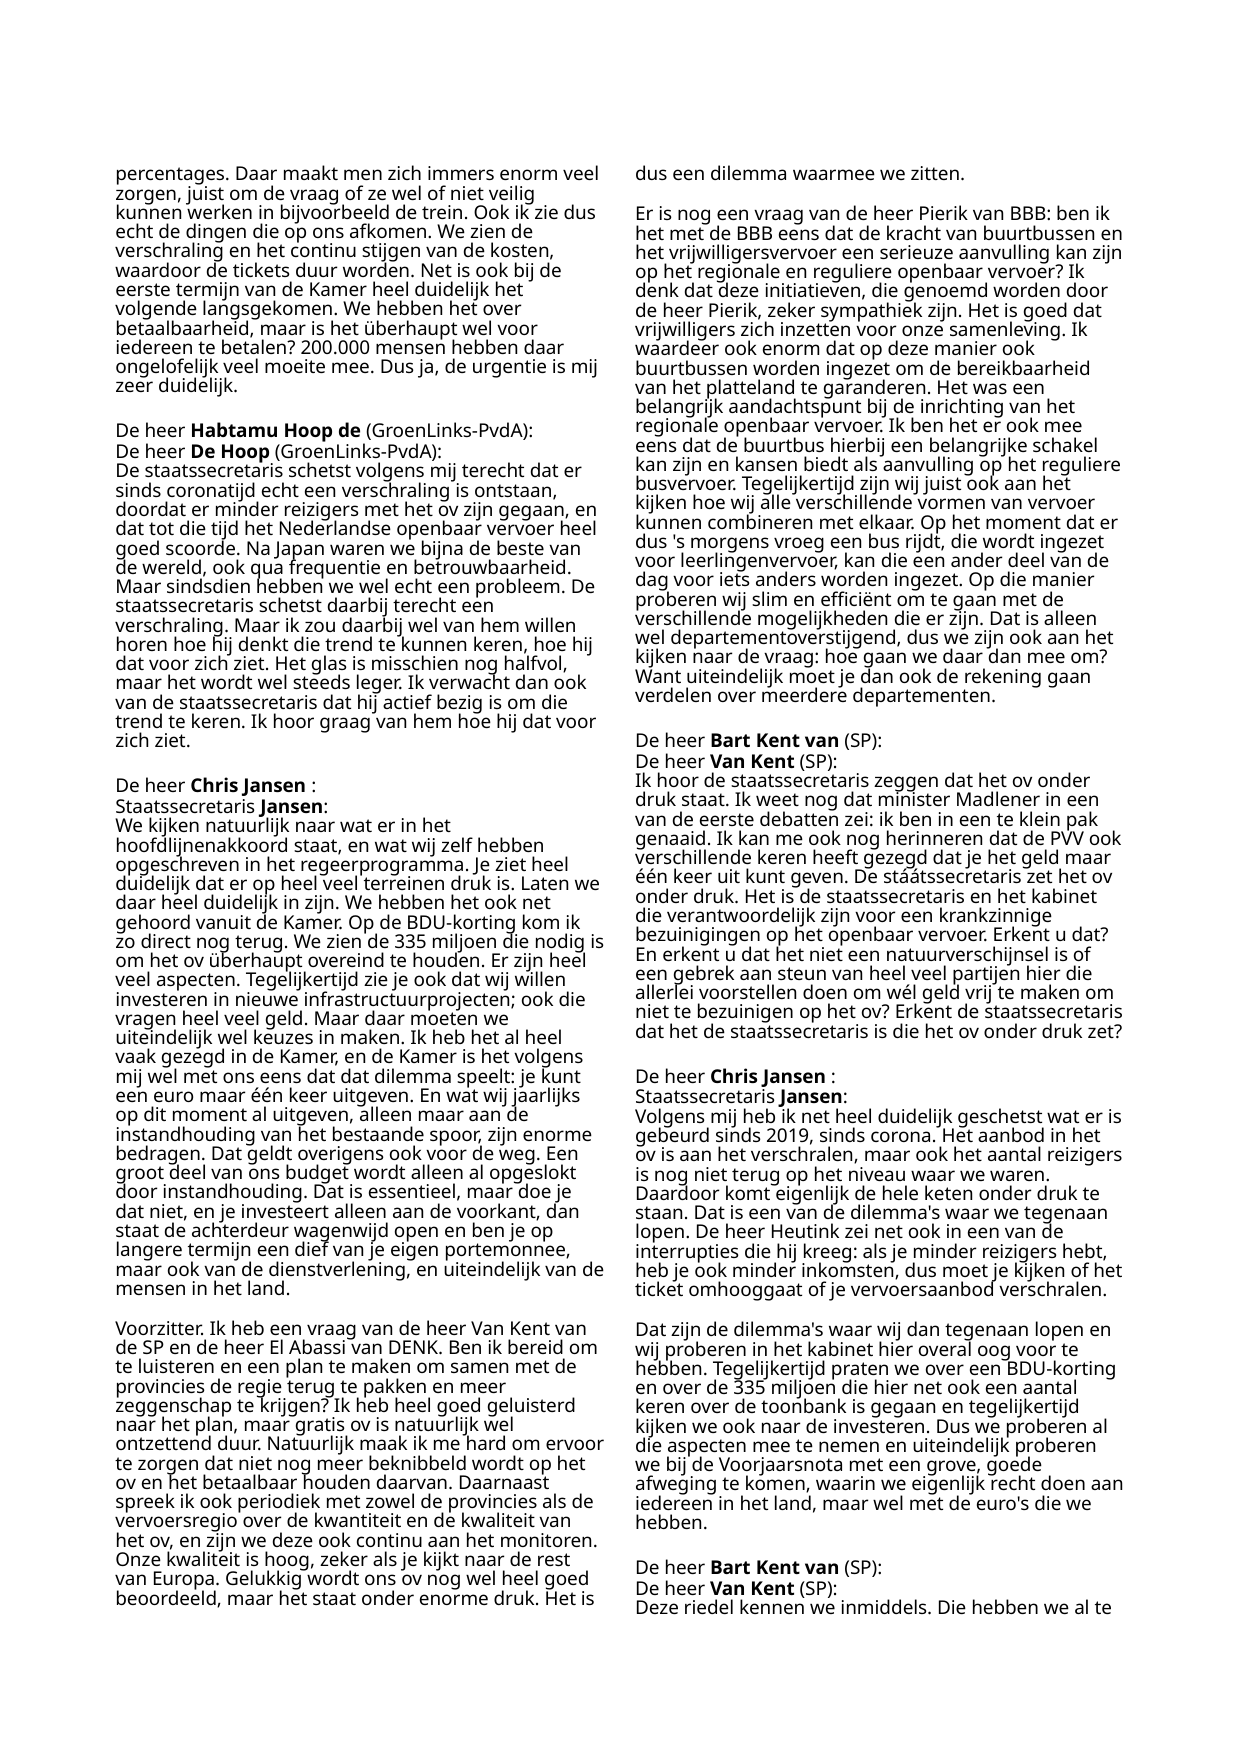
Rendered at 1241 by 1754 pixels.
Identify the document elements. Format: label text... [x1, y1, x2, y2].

text De heer Chris Jansen : [115, 772, 605, 798]
text percentages. Daar maakt men zich immers enorm veel zorgen, juist om de vraag of ze wel of niet veilig kunnen werken in bijvoorbeeld de trein. Ook ik zie dus echt de dingen die op ons afkomen. We zien de verschraling en het continu stijgen van de kosten, waardoor de tickets duur worden. Net is ook bij de eerste termijn van de Kamer heel duidelijk het volgende langsgekomen. We hebben het over betaalbaarheid, maar is het überhaupt wel voor iedereen te betalen? 200.000 mensen hebben daar ongelofelijk veel moeite mee. Dus ja, de urgentie is mij zeer duidelijk. [115, 165, 605, 397]
text De heer Van Kent (SP): [635, 1580, 1125, 1599]
text De staatssecretaris schetst volgens mij terecht dat er sinds coronatijd echt een verschraling is ontstaan, doordat er minder reizigers met het ov zijn gegaan, en dat tot die tijd het Nederlandse openbaar vervoer heel goed scoorde. Na Japan waren we bijna de beste van de wereld, ook qua frequentie en betrouwbaarheid. Maar sindsdien hebben we wel echt een probleem. De staatssecretaris schetst daarbij terecht een verschraling. Maar ik zou daarbij wel van hem willen horen hoe hij denkt die trend te kunnen keren, hoe hij dat voor zich ziet. Het glas is misschien nog halfvol, maar het wordt wel steeds leger. Ik verwacht dan ook van de staatssecretaris dat hij actief bezig is om die trend te keren. Ik hoor graag van hem hoe hij dat voor zich ziet. [115, 462, 605, 751]
text We kijken natuurlijk naar wat er in het hoofdlijnenakkoord staat, en wat wij zelf hebben opgeschreven in het regeerprogramma. Je ziet heel duidelijk dat er op heel veel terreinen druk is. Laten we daar heel duidelijk in zijn. We hebben het ook net gehoord vanuit de Kamer. Op de BDU-korting kom ik zo direct nog terug. We zien de 335 miljoen die nodig is om het ov überhaupt overeind te houden. Er zijn heel veel aspecten. Tegelijkertijd zie je ook dat wij willen investeren in nieuwe infrastructuurprojecten; ook die vragen heel veel geld. Maar daar moeten we uiteindelijk wel keuzes in maken. Ik heb het al heel vaak gezegd in de Kamer, en de Kamer is het volgens mij wel met ons eens dat dat dilemma speelt: je kunt een euro maar één keer uitgeven. En wat wij jaarlijks op dit moment al uitgeven, alleen maar aan de instandhouding van het bestaande spoor, zijn enorme bedragen. Dat geldt overigens ook voor de weg. Een groot deel van ons budget wordt alleen al opgeslokt door instandhouding. Dat is essentieel, maar doe je dat niet, en je investeert alleen aan de voorkant, dan staat de achterdeur wagenwijd open en ben je op langere termijn een dief van je eigen portemonnee, maar ook van de dienstverlening, en uiteindelijk van de mensen in het land. [115, 817, 605, 1299]
text dus een dilemma waarmee we zitten. [635, 165, 1125, 184]
text De heer Bart Kent van (SP): [635, 1554, 1125, 1580]
text De heer Habtamu Hoop de (GroenLinks-PvdA): [115, 417, 605, 443]
text De heer Bart Kent van (SP): [635, 727, 1125, 753]
text Staatssecretaris Jansen: [635, 1088, 1125, 1108]
text Staatssecretaris Jansen: [115, 798, 605, 817]
text Deze riedel kennen we inmiddels. Die hebben we al te [635, 1599, 1125, 1618]
text Dat zijn de dilemma's waar wij dan tegenaan lopen en wij proberen in het kabinet hier overal oog voor te hebben. Tegelijkertijd praten we over een BDU-korting en over de 335 miljoen die hier net ook een aantal keren over de toonbank is gegaan en tegelijkertijd kijken we ook naar de investeren. Dus we proberen al die aspecten mee te nemen en uiteindelijk proberen we bij de Voorjaarsnota met een grove, goede afweging te komen, waarin we eigenlijk recht doen aan iedereen in het land, maar wel met de euro's die we hebben. [635, 1321, 1125, 1533]
text Er is nog een vraag van de heer Pierik van BBB: ben ik het met de BBB eens dat de kracht van buurtbussen en het vrijwilligersvervoer een serieuze aanvulling kan zijn op het regionale en reguliere openbaar vervoer? Ik denk dat deze initiatieven, die genoemd worden door de heer Pierik, zeker sympathiek zijn. Het is goed dat vrijwilligers zich inzetten voor onze samenleving. Ik waardeer ook enorm dat op deze manier ook buurtbussen worden ingezet om de bereikbaarheid van het platteland te garanderen. Het was een belangrijk aandachtspunt bij de inrichting van het regionale openbaar vervoer. Ik ben het er ook mee eens dat de buurtbus hierbij een belangrijke schakel kan zijn en kansen biedt als aanvulling op het reguliere busvervoer. Tegelijkertijd zijn wij juist ook aan het kijken hoe wij alle verschillende vormen van vervoer kunnen combineren met elkaar. Op het moment dat er dus 's morgens vroeg een bus rijdt, die wordt ingezet voor leerlingenvervoer, kan die een ander deel van de dag voor iets anders worden ingezet. Op die manier proberen wij slim en efficiënt om te gaan met de verschillende mogelijkheden die er zijn. Dat is alleen wel departementoverstijgend, dus we zijn ook aan het kijken naar de vraag: hoe gaan we daar dan mee om? Want uiteindelijk moet je dan ook de rekening gaan verdelen over meerdere departementen. [635, 205, 1125, 706]
text Voorzitter. Ik heb een vraag van de heer Van Kent van de SP en de heer El Abassi van DENK. Ben ik bereid om te luisteren en een plan te maken om samen met de provincies de regie terug te pakken en meer zeggenschap te krijgen? Ik heb heel goed geluisterd naar het plan, maar gratis ov is natuurlijk wel ontzettend duur. Natuurlijk maak ik me hard om ervoor te zorgen dat niet nog meer beknibbeld wordt op het ov en het betaalbaar houden daarvan. Daarnaast spreek ik ook periodiek met zowel de provincies als de vervoersregio over de kwantiteit en de kwaliteit van het ov, en zijn we deze ook continu aan het monitoren. Onze kwaliteit is hoog, zeker als je kijkt naar de rest van Europa. Gelukkig wordt ons ov nog wel heel goed beoordeeld, maar het staat onder enorme druk. Het is [115, 1320, 605, 1609]
text De heer De Hoop (GroenLinks-PvdA): [115, 443, 605, 462]
text Ik hoor de staatssecretaris zeggen dat het ov onder druk staat. Ik weet nog dat minister Madlener in een van de eerste debatten zei: ik ben in een te klein pak genaaid. Ik kan me ook nog herinneren dat de PVV ook verschillende keren heeft gezegd dat je het geld maar één keer uit kunt geven. De stáátssecretaris zet het ov onder druk. Het is de staatssecretaris en het kabinet die verantwoordelijk zijn voor een krankzinnige bezuinigingen op het openbaar vervoer. Erkent u dat? En erkent u dat het niet een natuurverschijnsel is of een gebrek aan steun van heel veel partijen hier die allerlei voorstellen doen om wél geld vrij te maken om niet te bezuinigen op het ov? Erkent de staatssecretaris dat het de staatssecretaris is die het ov onder druk zet? [635, 772, 1125, 1042]
text De heer Van Kent (SP): [635, 753, 1125, 772]
text Volgens mij heb ik net heel duidelijk geschetst wat er is gebeurd sinds 2019, sinds corona. Het aanbod in het ov is aan het verschralen, maar ook het aantal reizigers is nog niet terug op het niveau waar we waren. Daardoor komt eigenlijk de hele keten onder druk te staan. Dat is een van de dilemma's waar we tegenaan lopen. De heer Heutink zei net ook in een van de interrupties die hij kreeg: als je minder reizigers hebt, heb je ook minder inkomsten, dus moet je kijken of het ticket omhooggaat of je vervoersaanbod verschralen. [635, 1108, 1125, 1301]
text De heer Chris Jansen : [635, 1063, 1125, 1088]
